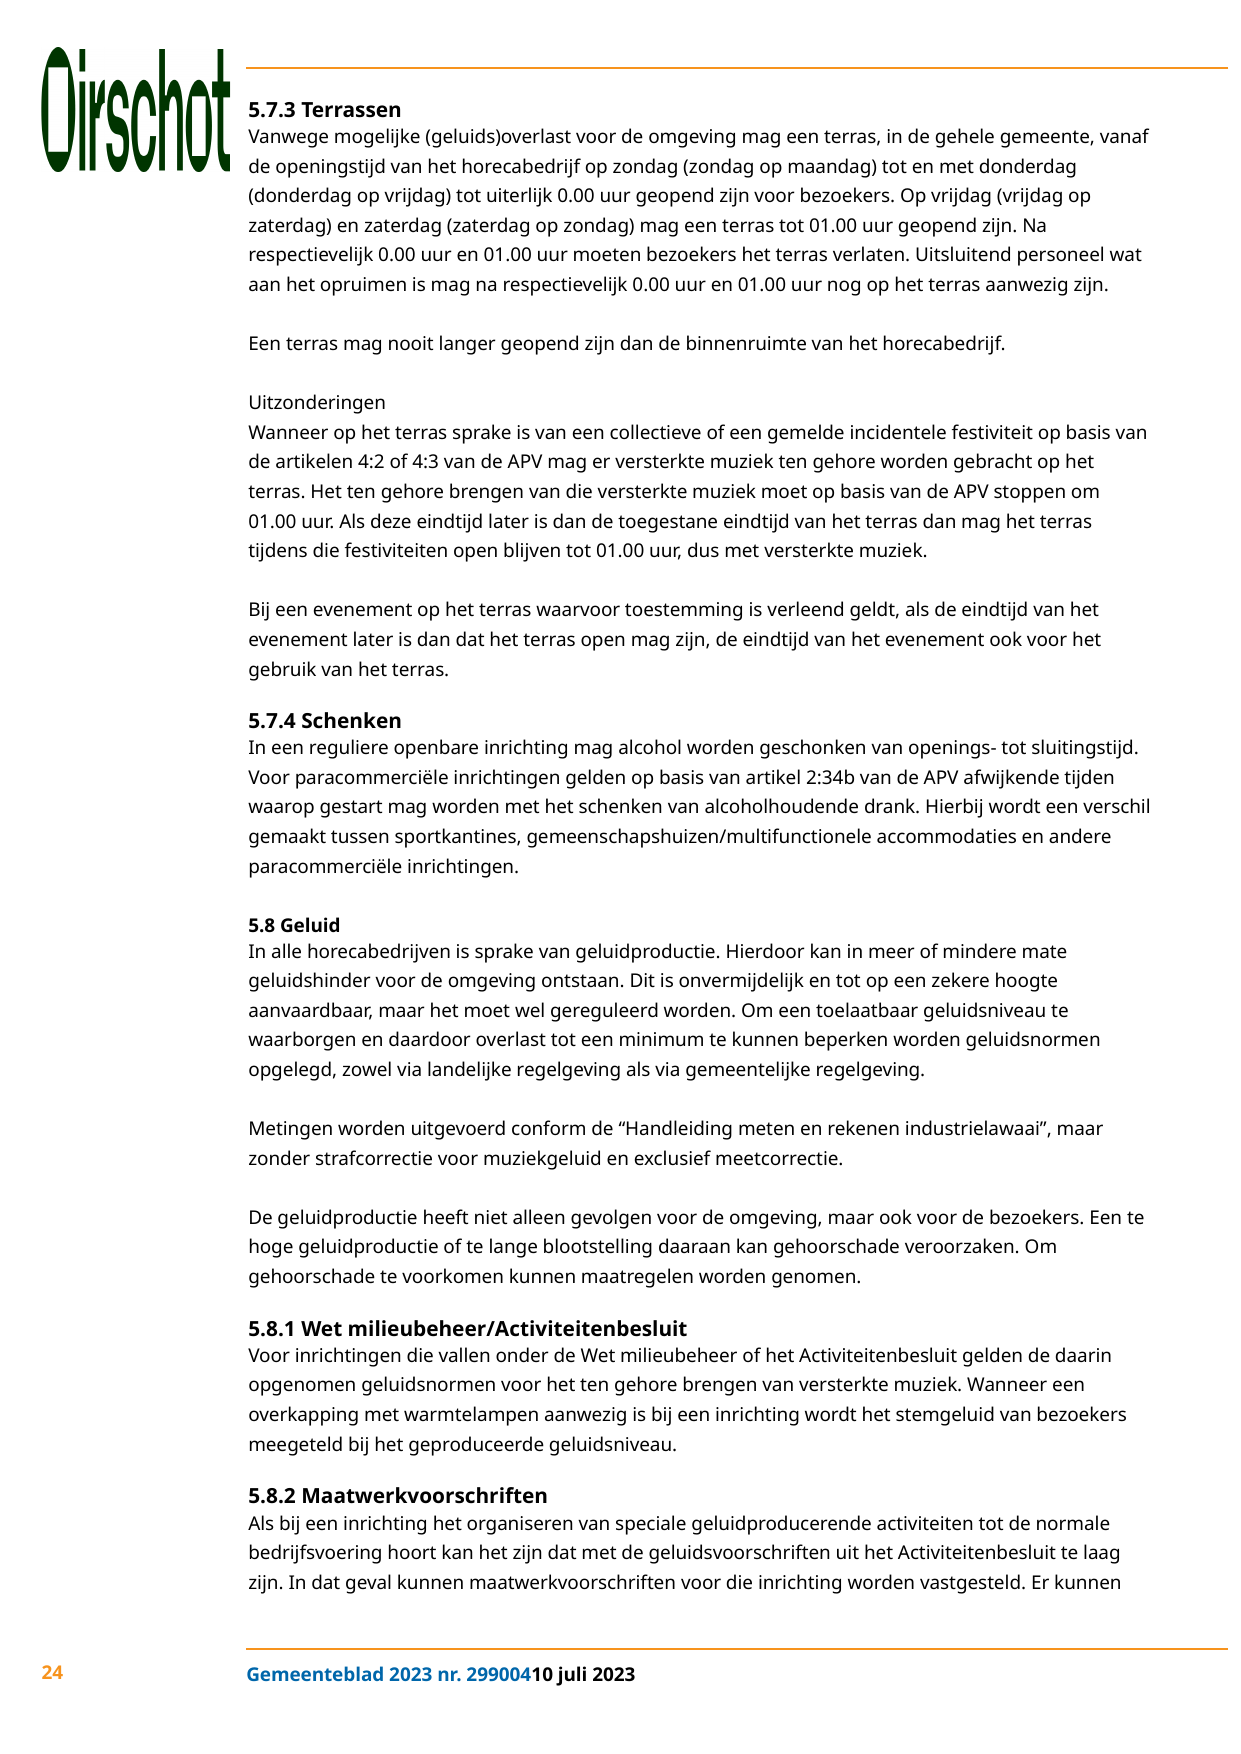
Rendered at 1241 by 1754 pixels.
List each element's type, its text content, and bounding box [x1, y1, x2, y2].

text 5.8.2 Maatwerkvoorschriften [248, 1481, 1152, 1510]
text 5.7.4 Schenken [248, 706, 1152, 734]
text Als bij een inrichting het organiseren van speciale geluidproducerende activiteiten tot de normale bedrijfsvoering hoort kan het zijn dat met de geluidsvoorschriften uit het Activiteitenbesluit te laag zijn. In dat geval kunnen maatwerkvoorschriften voor die inrichting worden vastgesteld. Er kunnen [248, 1510, 1152, 1594]
text 5.8.1 Wet milieubeheer/Activiteitenbesluit [248, 1314, 1152, 1342]
text 5.7.3 Terrassen [248, 95, 1152, 123]
text De geluidproductie heeft niet alleen gevolgen voor de omgeving, maar ook voor de bezoekers. Een te hoge geluidproductie of te lange blootstelling daaraan kan gehoorschade veroorzaken. Om gehoorschade te voorkomen kunnen maatregelen worden genomen. [248, 1204, 1152, 1289]
text Een terras mag nooit langer geopend zijn dan de binnenruimte van het horecabedrijf. [248, 330, 1152, 356]
text In een reguliere openbare inrichting mag alcohol worden geschonken van openings- tot sluitingstijd. Voor paracommerciële inrichtingen gelden op basis van artikel 2:34b van de APV afwijkende tijden waarop gestart mag worden met het schenken van alcoholhoudende drank. Hierbij wordt een verschil gemaakt tussen sportkantines, gemeenschapshuizen/multifunctionele accommodaties en andere paracommerciële inrichtingen. [248, 734, 1152, 879]
text In alle horecabedrijven is sprake van geluidproductie. Hierdoor kan in meer of mindere mate geluidshinder voor de omgeving ontstaan. Dit is onvermijdelijk en tot op een zekere hoogte aanvaardbaar, maar het moet wel gereguleerd worden. Om een toelaatbaar geluidsniveau te waarborgen en daardoor overlast tot een minimum te kunnen beperken worden geluidsnormen opgelegd, zowel via landelijke regelgeving als via gemeentelijke regelgeving. [248, 938, 1152, 1082]
text 5.8 Geluid [248, 912, 1152, 938]
text Bij een evenement op het terras waarvoor toestemming is verleend geldt, als de eindtijd van het evenement later is dan dat het terras open mag zijn, de eindtijd van het evenement ook voor het gebruik van het terras. [248, 597, 1152, 681]
text Voor inrichtingen die vallen onder de Wet milieubeheer of het Activiteitenbesluit gelden de daarin opgenomen geluidsnormen voor het ten gehore brengen van versterkte muziek. Wanneer een overkapping met warmtelampen aanwezig is bij een inrichting wordt het stemgeluid van bezoekers meegeteld bij het geproduceerde geluidsniveau. [248, 1342, 1152, 1457]
picture [41, 47, 231, 172]
text Wanneer op het terras sprake is van een collectieve of een gemelde incidentele festiviteit op basis van de artikelen 4:2 of 4:3 van de APV mag er versterkte muziek ten gehore worden gebracht op het terras. Het ten gehore brengen van die versterkte muziek moet op basis van de APV stoppen om 01.00 uur. Als deze eindtijd later is dan de toegestane eindtijd van het terras dan mag het terras tijdens die festiviteiten open blijven tot 01.00 uur, dus met versterkte muziek. [248, 419, 1152, 563]
text Metingen worden uitgevoerd conform de “Handleiding meten en rekenen industrielawaai”, maar zonder strafcorrectie voor muziekgeluid en exclusief meetcorrectie. [248, 1115, 1152, 1171]
text Uitzonderingen [248, 389, 1152, 415]
text Vanwege mogelijke (geluids)overlast voor de omgeving mag een terras, in de gehele gemeente, vanaf de openingstijd van het horecabedrijf op zondag (zondag op maandag) tot en met donderdag (donderdag op vrijdag) tot uiterlijk 0.00 uur geopend zijn voor bezoekers. Op vrijdag (vrijdag op zaterdag) en zaterdag (zaterdag op zondag) mag een terras tot 01.00 uur geopend zijn. Na respectievelijk 0.00 uur en 01.00 uur moeten bezoekers het terras verlaten. Uitsluitend personeel wat aan het opruimen is mag na respectievelijk 0.00 uur en 01.00 uur nog op het terras aanwezig zijn. [248, 123, 1152, 297]
